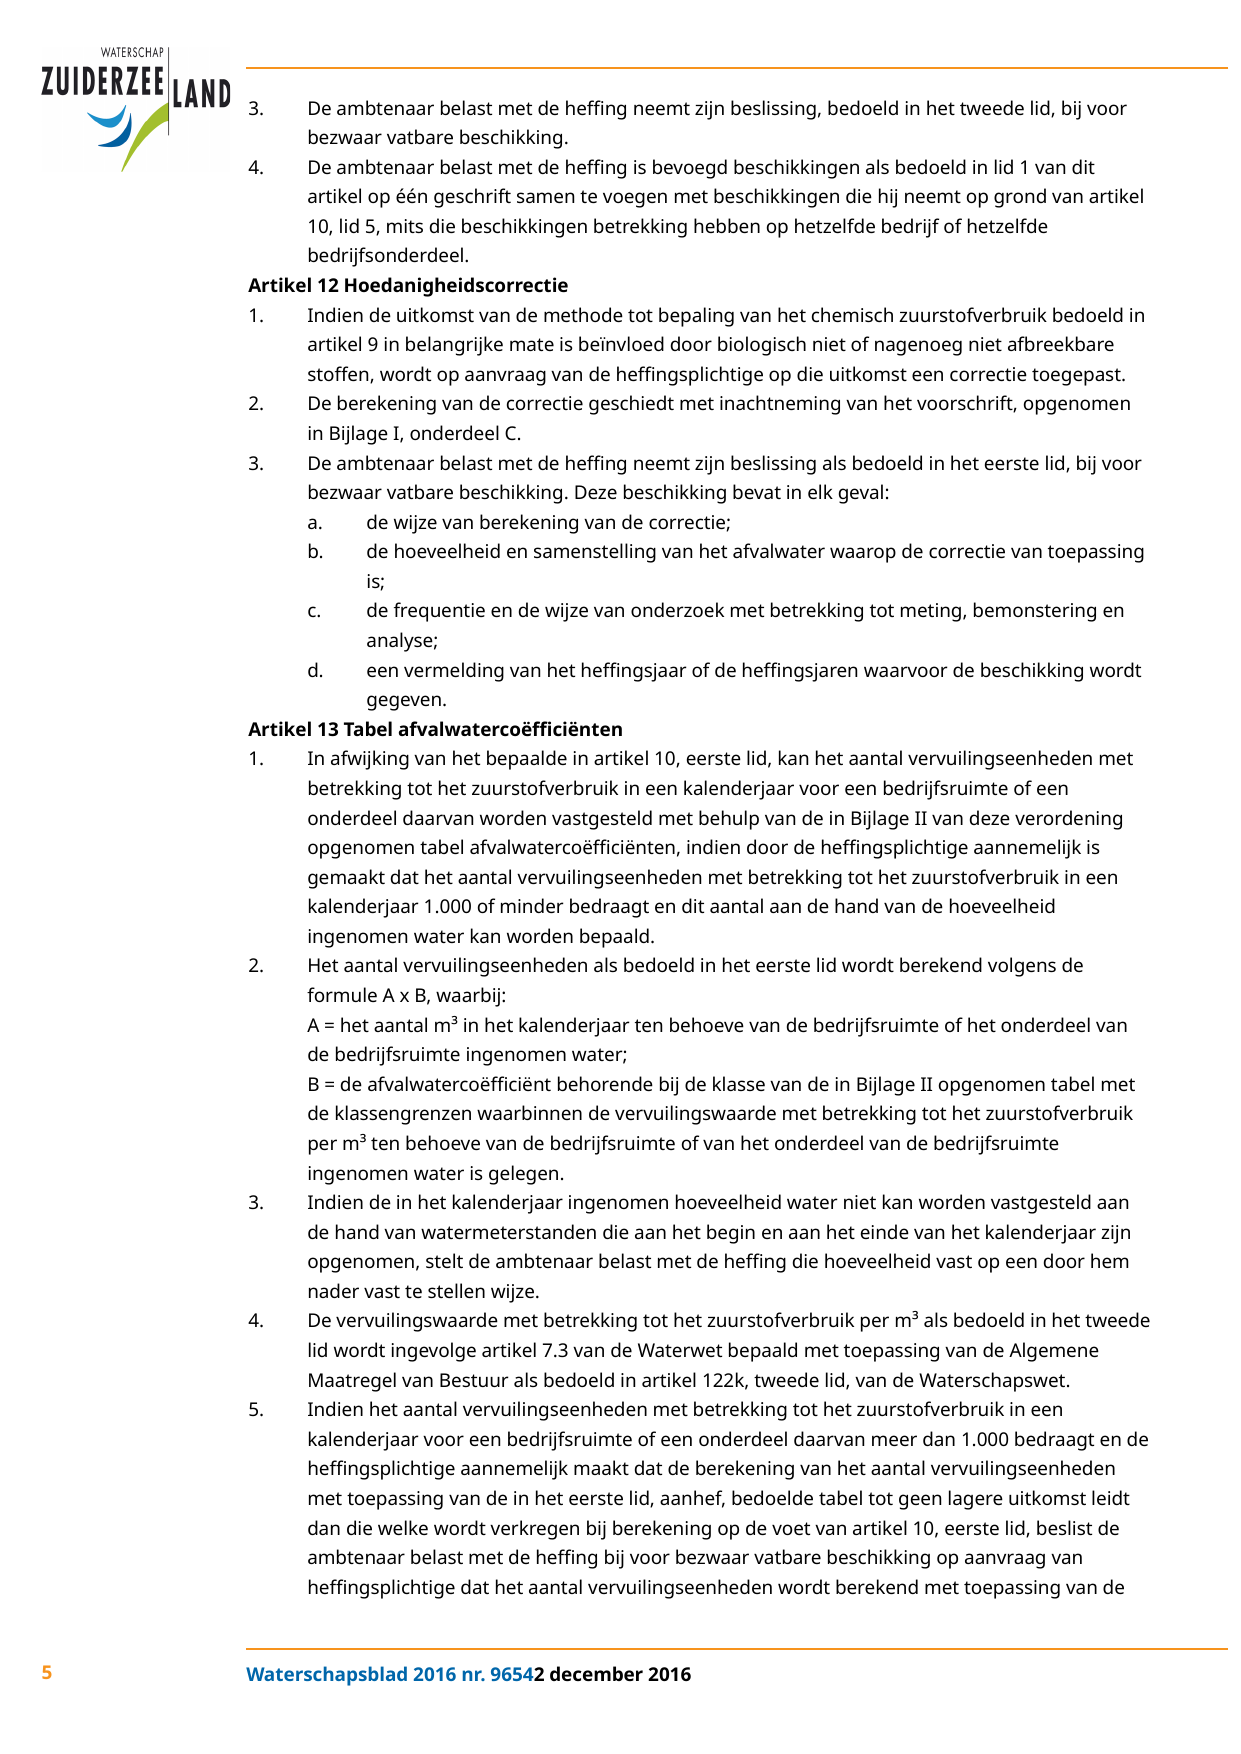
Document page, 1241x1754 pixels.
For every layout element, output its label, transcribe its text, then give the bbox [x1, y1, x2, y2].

list De ambtenaar belast met de heffing neemt zijn beslissing als bedoeld in het eerste lid, bij voor bezwaar vatbare beschikking. Deze beschikking bevat in elk geval: [248, 450, 1152, 505]
list Het aantal vervuilingseenheden als bedoeld in het eerste lid wordt berekend volgens de formule A x B, waarbij: [248, 953, 1152, 1008]
list De berekening van de correctie geschiedt met inachtneming van het voorschrift, opgenomen in Bijlage I, onderdeel C. [248, 391, 1152, 446]
list In afwijking van het bepaalde in artikel 10, eerste lid, kan het aantal vervuilingseenheden met betrekking tot het zuurstofverbruik in een kalenderjaar voor een bedrijfsruimte of een onderdeel daarvan worden vastgesteld met behulp van de in Bijlage II van deze verordening opgenomen tabel afvalwatercoëfficiënten, indien door de heffingsplichtige aannemelijk is gemaakt dat het aantal vervuilingseenheden met betrekking tot het zuurstofverbruik in een kalenderjaar 1.000 of minder bedraagt en dit aantal aan de hand van de hoeveelheid ingenomen water kan worden bepaald. [248, 746, 1152, 949]
list de hoeveelheid en samenstelling van het afvalwater waarop de correctie van toepassing is; [307, 538, 1152, 594]
list De ambtenaar belast met de heffing is bevoegd beschikkingen als bedoeld in lid 1 van dit artikel op één geschrift samen te voegen met beschikkingen die hij neemt op grond van artikel 10, lid 5, mits die beschikkingen betrekking hebben op hetzelfde bedrijf of hetzelfde bedrijfsonderdeel. [248, 154, 1152, 268]
list De ambtenaar belast met de heffing neemt zijn beslissing, bedoeld in het tweede lid, bij voor bezwaar vatbare beschikking. [248, 95, 1152, 150]
list Indien de uitkomst van de methode tot bepaling van het chemisch zuurstofverbruik bedoeld in artikel 9 in belangrijke mate is beïnvloed door biologisch niet of nagenoeg niet afbreekbare stoffen, wordt op aanvraag van de heffingsplichtige op die uitkomst een correctie toegepast. [248, 302, 1152, 387]
list de wijze van berekening van de correctie; [307, 509, 1152, 535]
list A = het aantal m³ in het kalenderjaar ten behoeve van de bedrijfsruimte of het onderdeel van de bedrijfsruimte ingenomen water; [248, 1012, 1152, 1067]
picture [41, 47, 231, 172]
list De vervuilingswaarde met betrekking tot het zuurstofverbruik per m³ als bedoeld in het tweede lid wordt ingevolge artikel 7.3 van de Waterwet bepaald met toepassing van de Algemene Maatregel van Bestuur als bedoeld in artikel 122k, tweede lid, van de Waterschapswet. [248, 1308, 1152, 1393]
list Indien het aantal vervuilingseenheden met betrekking tot het zuurstofverbruik in een kalenderjaar voor een bedrijfsruimte of een onderdeel daarvan meer dan 1.000 bedraagt en de heffingsplichtige aannemelijk maakt dat de berekening van het aantal vervuilingseenheden met toepassing van de in het eerste lid, aanhef, bedoelde tabel tot geen lagere uitkomst leidt dan die welke wordt verkregen bij berekening op de voet van artikel 10, eerste lid, beslist de ambtenaar belast met de heffing bij voor bezwaar vatbare beschikking op aanvraag van heffingsplichtige dat het aantal vervuilingseenheden wordt berekend met toepassing van de [248, 1396, 1152, 1600]
list een vermelding van het heffingsjaar of de heffingsjaren waarvoor de beschikking wordt gegeven. [307, 657, 1152, 712]
list Indien de in het kalenderjaar ingenomen hoeveelheid water niet kan worden vastgesteld aan de hand van watermeterstanden die aan het begin en aan het einde van het kalenderjaar zijn opgenomen, stelt de ambtenaar belast met de heffing die hoeveelheid vast op een door hem nader vast te stellen wijze. [248, 1189, 1152, 1304]
text Artikel 12 Hoedanigheidscorrectie [248, 272, 1152, 298]
list B = de afvalwatercoëfficiënt behorende bij de klasse van de in Bijlage II opgenomen tabel met de klassengrenzen waarbinnen de vervuilingswaarde met betrekking tot het zuurstofverbruik per m³ ten behoeve van de bedrijfsruimte of van het onderdeel van de bedrijfsruimte ingenomen water is gelegen. [248, 1071, 1152, 1186]
list de frequentie en de wijze van onderzoek met betrekking tot meting, bemonstering en analyse; [307, 598, 1152, 653]
text Artikel 13 Tabel afvalwatercoëfficiënten [248, 716, 1152, 742]
